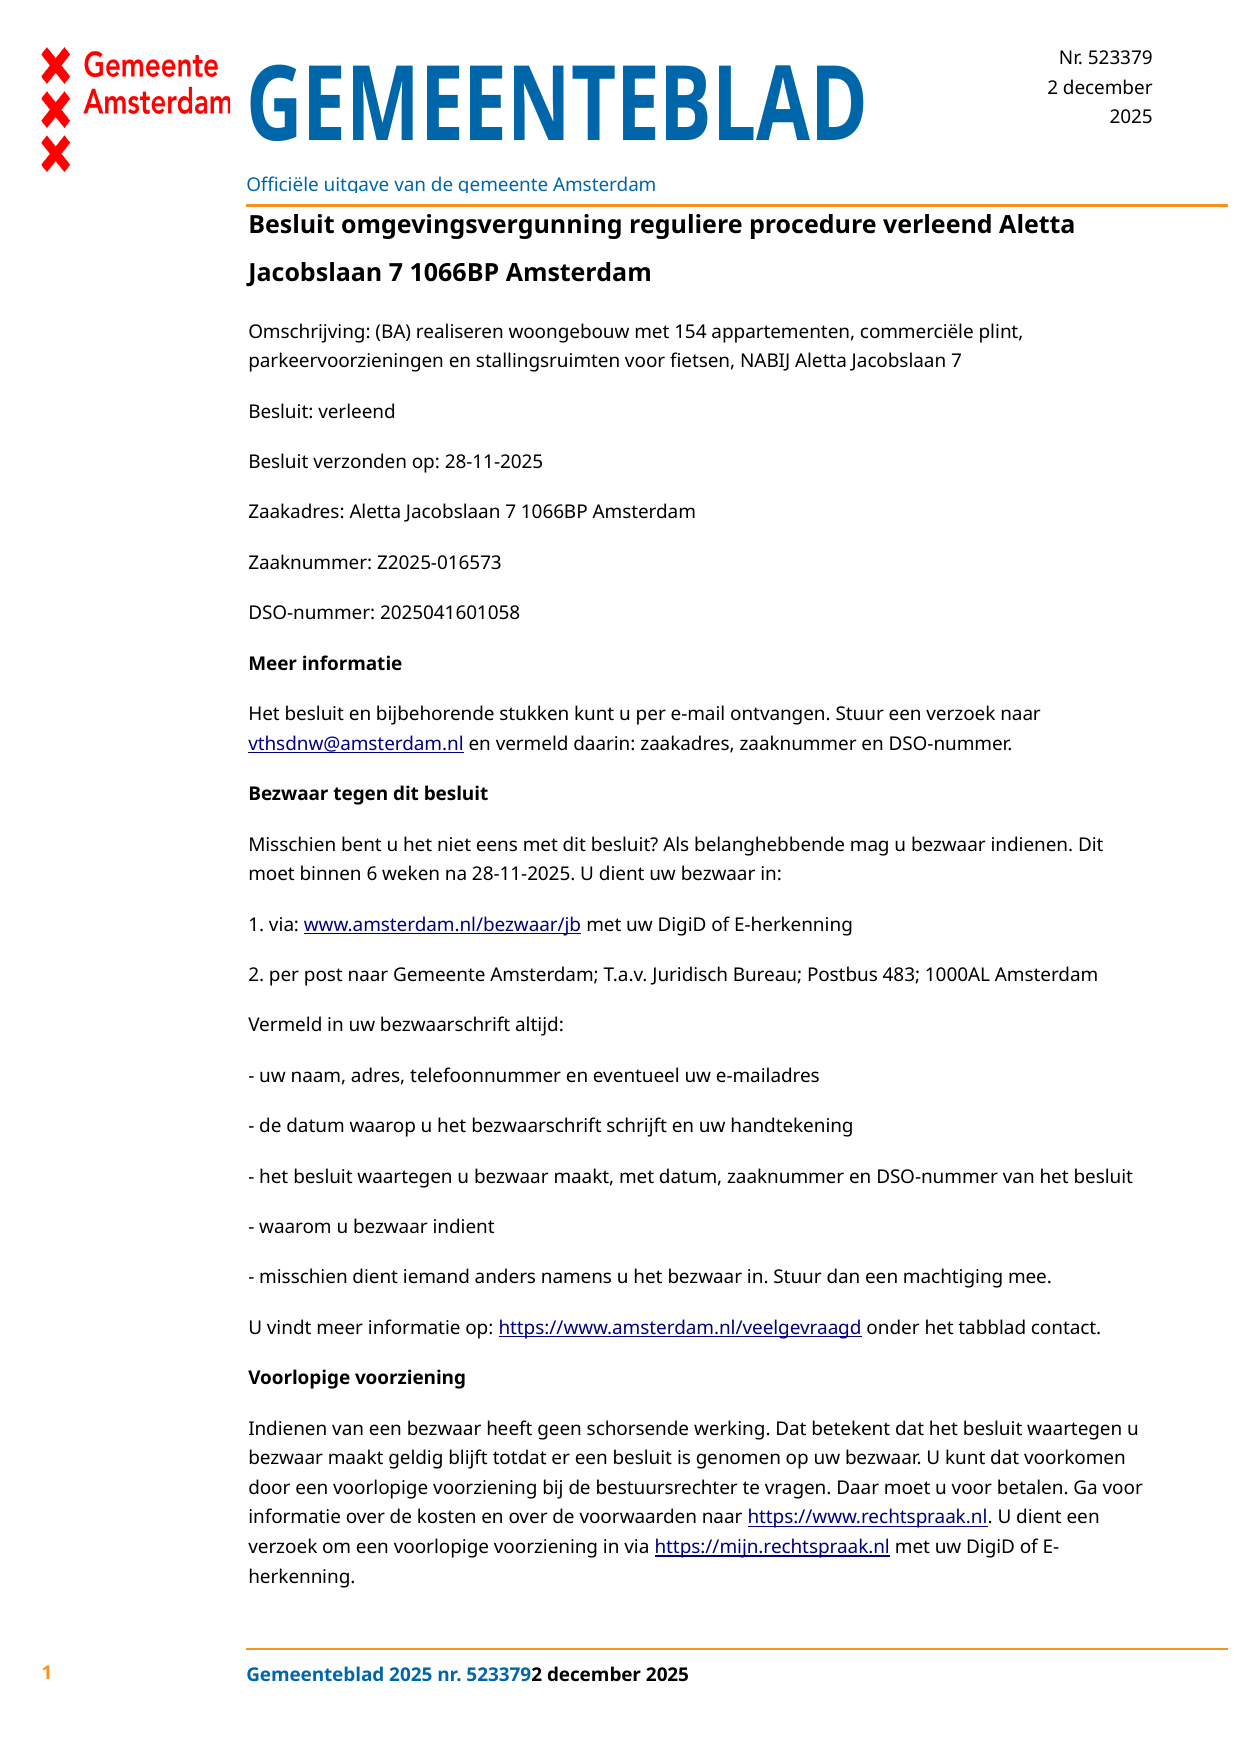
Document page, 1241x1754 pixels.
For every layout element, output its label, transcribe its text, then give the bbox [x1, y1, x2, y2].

text 1. via: www.amsterdam.nl/bezwaar/jb met uw DigiD of E-herkenning [248, 911, 1152, 937]
text Meer informatie [248, 650, 1152, 676]
text Zaakadres: Aletta Jacobslaan 7 1066BP Amsterdam [248, 499, 1152, 524]
text - het besluit waartegen u bezwaar maakt, met datum, zaaknummer en DSO-nummer van het besluit [248, 1163, 1152, 1189]
text Omschrijving: (BA) realiseren woongebouw met 154 appartementen, commerciële plint, parkeervoorzieningen en stallingsruimten voor fietsen, NABIJ Aletta Jacobslaan 7 [248, 318, 1152, 373]
text - misschien dient iemand anders namens u het bezwaar in. Stuur dan een machtiging mee. [248, 1264, 1152, 1289]
picture [41, 47, 231, 172]
text DSO-nummer: 2025041601058 [248, 599, 1152, 625]
text - waarom u bezwaar indient [248, 1213, 1152, 1239]
text Vermeld in uw bezwaarschrift altijd: [248, 1012, 1152, 1037]
text Bezwaar tegen dit besluit [248, 780, 1152, 806]
text Indienen van een bezwaar heeft geen schorsende werking. Dat betekent dat het besluit waartegen u bezwaar maakt geldig blijft totdat er een besluit is genomen op uw bezwaar. U kunt dat voorkomen door een voorlopige voorziening bij de bestuursrechter te vragen. Daar moet u voor betalen. Ga voor informatie over de kosten en over de voorwaarden naar https://www.rechtspraak.nl. U dient een verzoek om een voorlopige voorziening in via https://mijn.rechtspraak.nl met uw DigiD of E-herkenning. [248, 1415, 1152, 1589]
text Het besluit en bijbehorende stukken kunt u per e-mail ontvangen. Stuur een verzoek naar vthsdnw@amsterdam.nl en vermeld daarin: zaakadres, zaaknummer en DSO-nummer. [248, 700, 1152, 756]
text Besluit verzonden op: 28-11-2025 [248, 448, 1152, 474]
text Zaaknummer: Z2025-016573 [248, 549, 1152, 575]
text Besluit: verleend [248, 398, 1152, 424]
text U vindt meer informatie op: https://www.amsterdam.nl/veelgevraagd onder het tabblad contact. [248, 1314, 1152, 1340]
text Besluit omgevingsvergunning reguliere procedure verleend Aletta Jacobslaan 7 1066BP Amsterdam [248, 207, 1152, 288]
text Voorlopige voorziening [248, 1364, 1152, 1390]
text - de datum waarop u het bezwaarschrift schrijft en uw handtekening [248, 1112, 1152, 1138]
text 2. per post naar Gemeente Amsterdam; T.a.v. Juridisch Bureau; Postbus 483; 1000AL Amsterdam [248, 961, 1152, 987]
text Misschien bent u het niet eens met dit besluit? Als belanghebbende mag u bezwaar indienen. Dit moet binnen 6 weken na 28-11-2025. U dient uw bezwaar in: [248, 831, 1152, 886]
text - uw naam, adres, telefoonnummer en eventueel uw e-mailadres [248, 1062, 1152, 1088]
